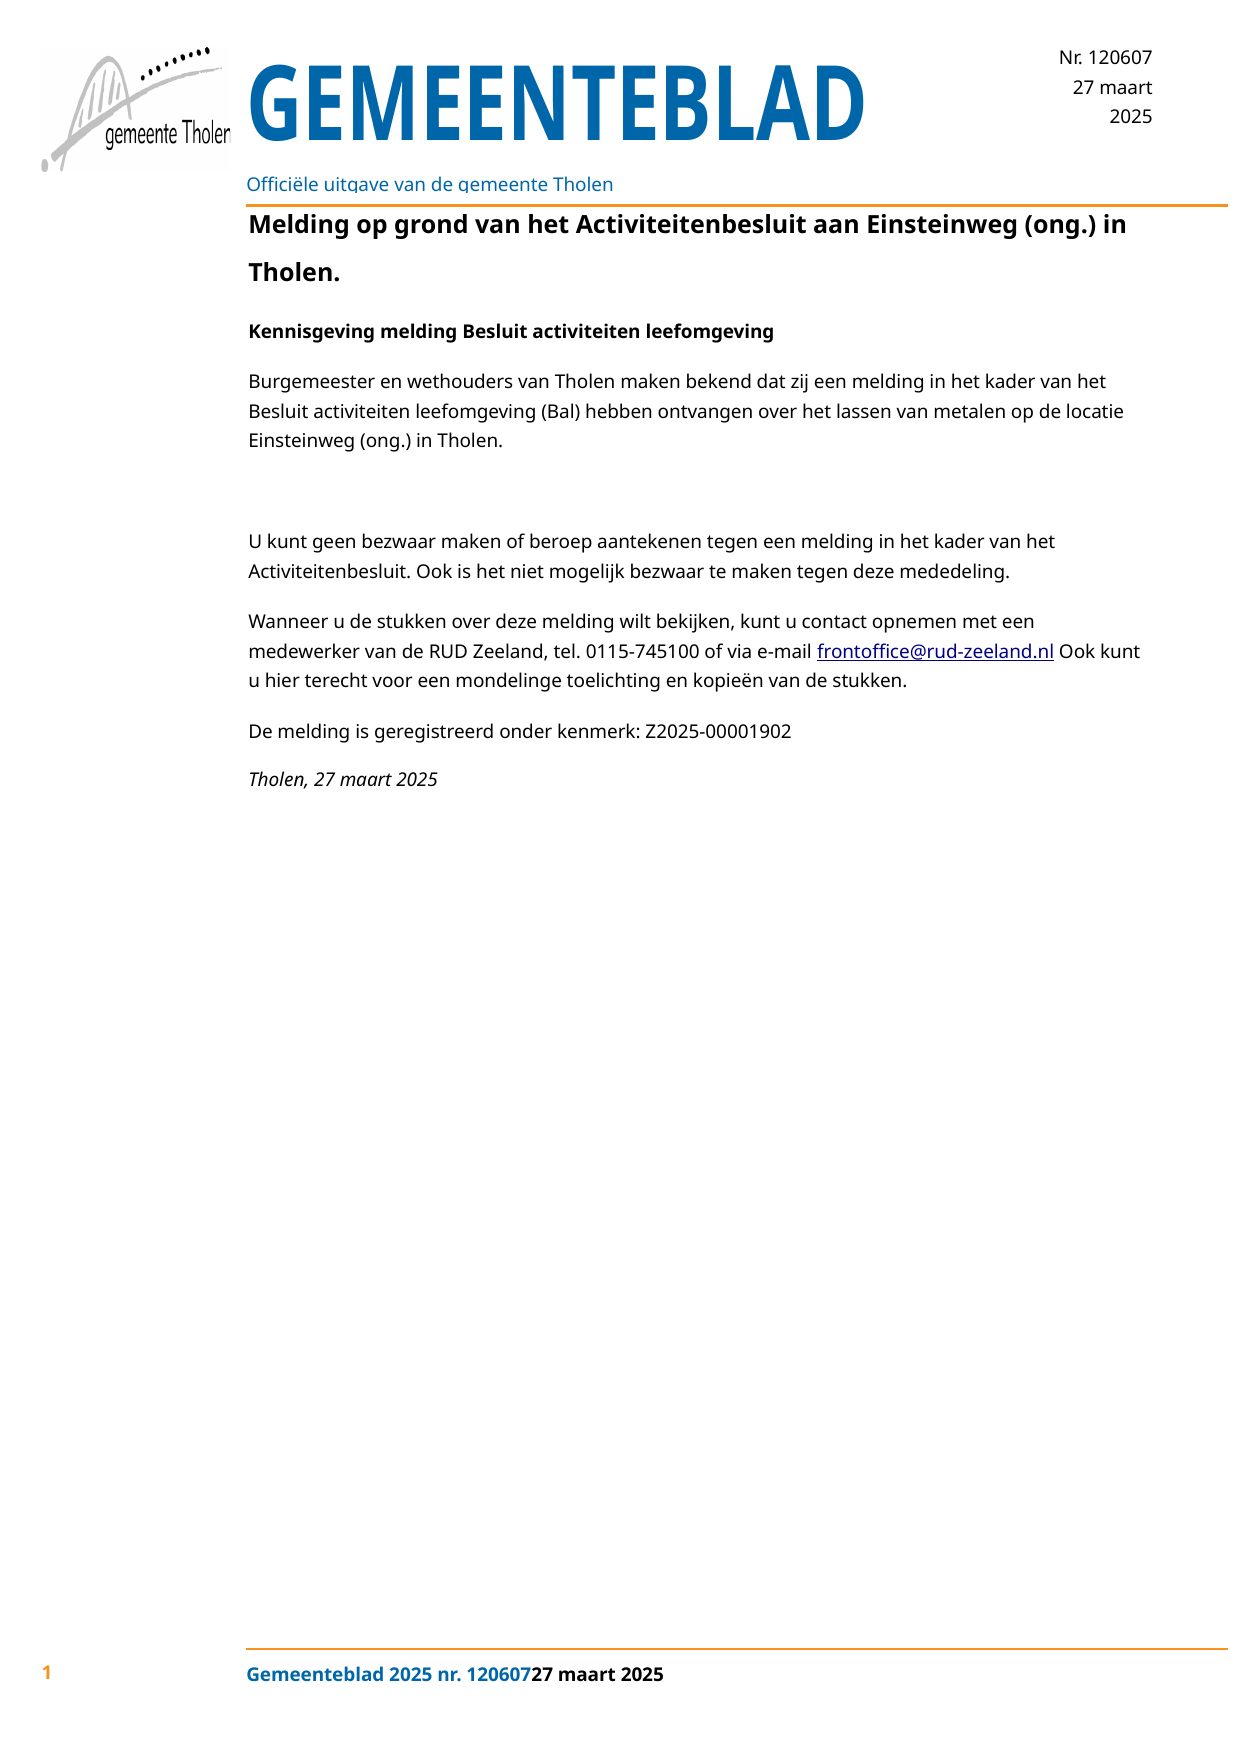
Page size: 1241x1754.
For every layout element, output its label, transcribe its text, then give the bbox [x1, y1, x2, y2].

text Kennisgeving melding Besluit activiteiten leefomgeving [248, 318, 1152, 344]
text Melding op grond van het Activiteitenbesluit aan Einsteinweg (ong.) in Tholen. [248, 207, 1152, 288]
text U kunt geen bezwaar maken of beroep aantekenen tegen een melding in het kader van het Activiteitenbesluit. Ook is het niet mogelijk bezwaar te maken tegen deze mededeling. [248, 528, 1152, 584]
text Burgemeester en wethouders van Tholen maken bekend dat zij een melding in het kader van het Besluit activiteiten leefomgeving (Bal) hebben ontvangen over het lassen van metalen op de locatie Einsteinweg (ong.) in Tholen. [248, 368, 1152, 453]
text Wanneer u de stukken over deze melding wilt bekijken, kunt u contact opnemen met een medewerker van de RUD Zeeland, tel. 0115-745100 of via e-mail frontoffice@rud-zeeland.nl Ook kunt u hier terecht voor een mondelinge toelichting en kopieën van de stukken. [248, 608, 1152, 693]
text De melding is geregistreerd onder kenmerk: Z2025-00001902 [248, 718, 1152, 744]
text Tholen, 27 maart 2025 [248, 766, 1152, 791]
picture [41, 47, 231, 172]
